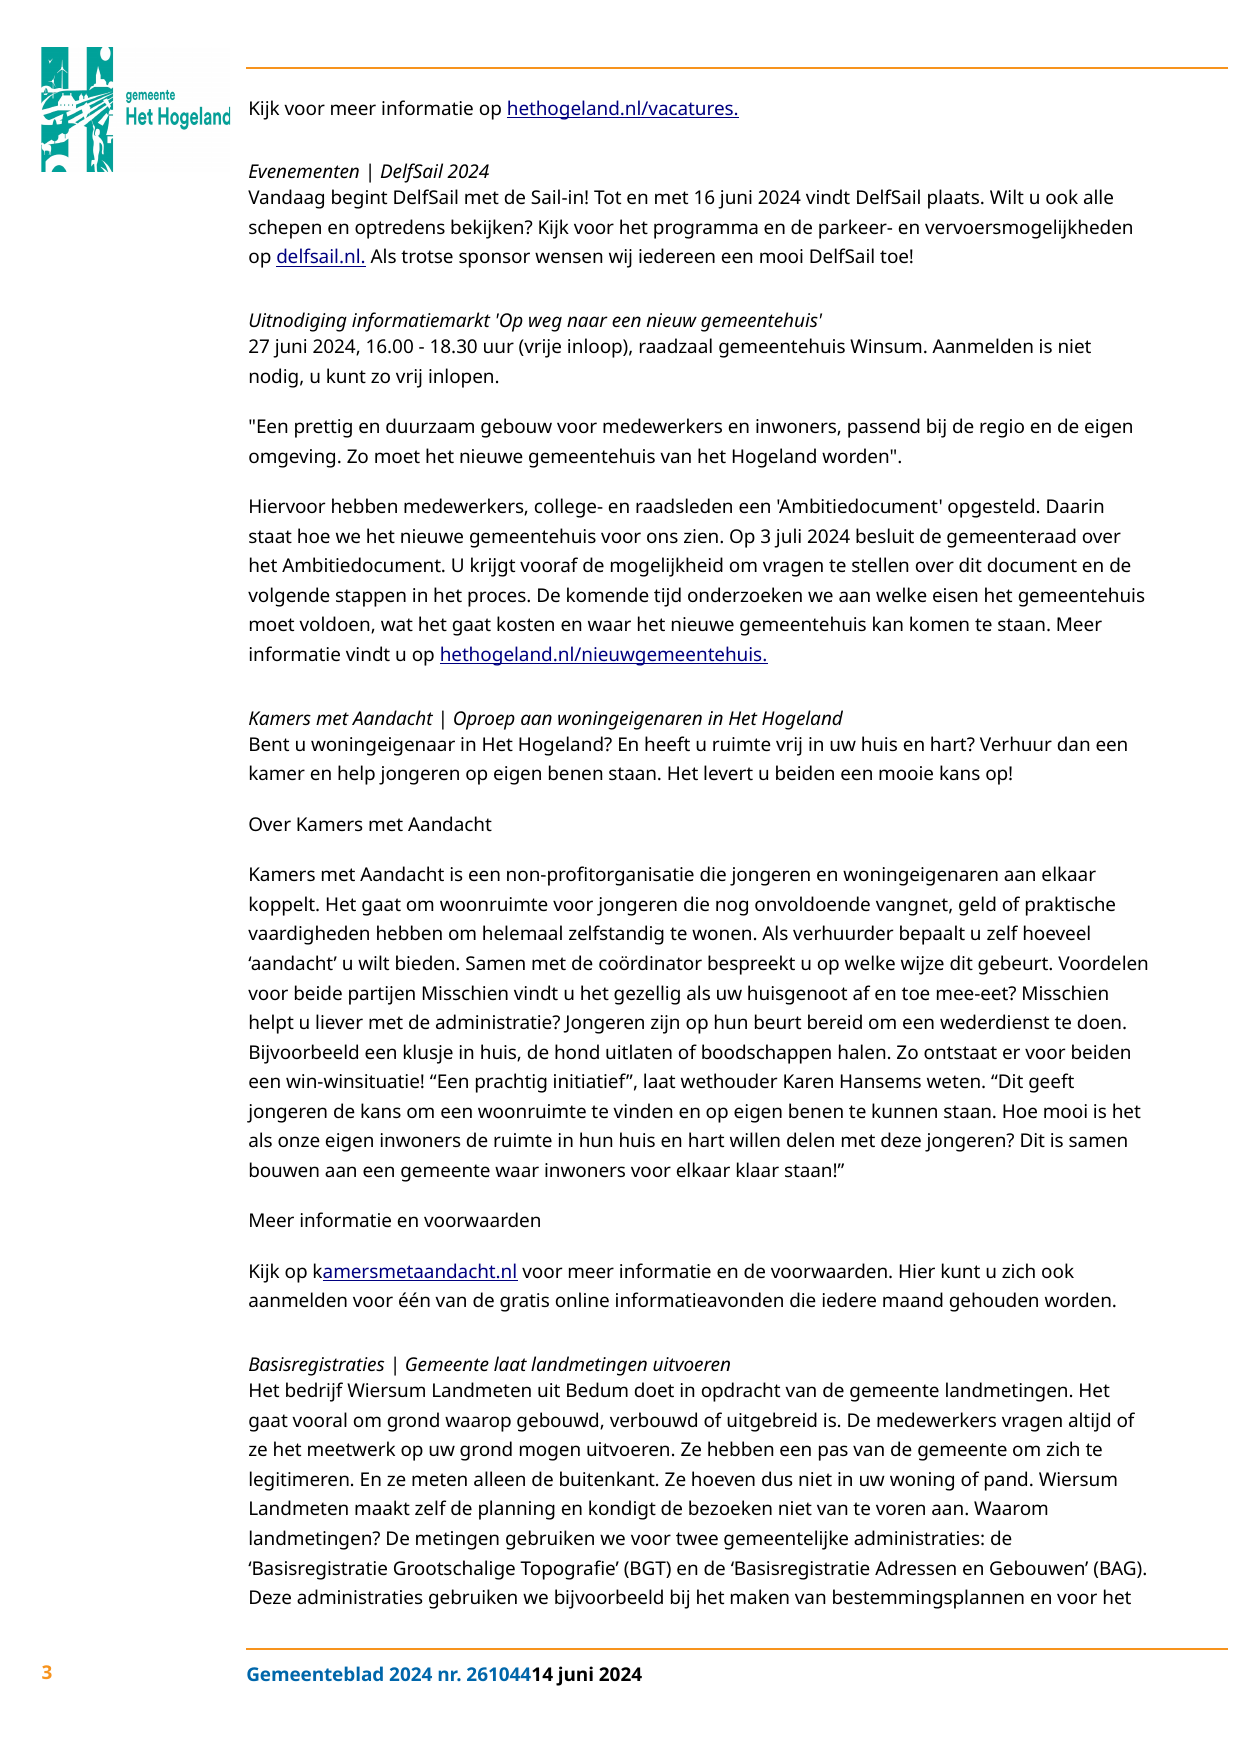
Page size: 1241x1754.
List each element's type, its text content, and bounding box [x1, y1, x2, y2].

picture [41, 47, 231, 172]
text Kijk voor meer informatie op hethogeland.nl/vacatures. [248, 95, 1152, 121]
text Het bedrijf Wiersum Landmeten uit Bedum doet in opdracht van de gemeente landmetingen. Het gaat vooral om grond waarop gebouwd, verbouwd of uitgebreid is. De medewerkers vragen altijd of ze het meetwerk op uw grond mogen uitvoeren. Ze hebben een pas van de gemeente om zich te legitimeren. En ze meten alleen de buitenkant. Ze hoeven dus niet in uw woning of pand. Wiersum Landmeten maakt zelf de planning en kondigt de bezoeken niet van te voren aan. Waarom landmetingen? De metingen gebruiken we voor twee gemeentelijke administraties: de ‘Basisregistratie Grootschalige Topografie’ (BGT) en de ‘Basisregistratie Adressen en Gebouwen’ (BAG). Deze administraties gebruiken we bijvoorbeeld bij het maken van bestemmingsplannen en voor het [248, 1377, 1152, 1610]
text Over Kamers met Aandacht [248, 811, 1152, 837]
text Uitnodiging informatiemarkt 'Op weg naar een nieuw gemeentehuis' [248, 308, 1152, 333]
text Kamers met Aandacht | Oproep aan woningeigenaren in Het Hogeland [248, 705, 1152, 731]
text "Een prettig en duurzaam gebouw voor medewerkers en inwoners, passend bij de regio en de eigen omgeving. Zo moet het nieuwe gemeentehuis van het Hogeland worden". [248, 413, 1152, 469]
text Hiervoor hebben medewerkers, college- en raadsleden een 'Ambitiedocument' opgesteld. Daarin staat hoe we het nieuwe gemeentehuis voor ons zien. Op 3 juli 2024 besluit de gemeenteraad over het Ambitiedocument. U krijgt vooraf de mogelijkheid om vragen te stellen over dit document en de volgende stappen in het proces. De komende tijd onderzoeken we aan welke eisen het gemeentehuis moet voldoen, wat het gaat kosten en waar het nieuwe gemeentehuis kan komen te staan. Meer informatie vindt u op hethogeland.nl/nieuwgemeentehuis. [248, 493, 1152, 667]
text Kijk op kamersmetaandacht.nl voor meer informatie en de voorwaarden. Hier kunt u zich ook aanmelden voor één van de gratis online informatieavonden die iedere maand gehouden worden. [248, 1258, 1152, 1313]
text Basisregistraties | Gemeente laat landmetingen uitvoeren [248, 1352, 1152, 1377]
text Meer informatie en voorwaarden [248, 1208, 1152, 1233]
text Bent u woningeigenaar in Het Hogeland? En heeft u ruimte vrij in uw huis en hart? Verhuur dan een kamer en help jongeren op eigen benen staan. Het levert u beiden een mooie kans op! [248, 731, 1152, 786]
text Vandaag begint DelfSail met de Sail-in! Tot en met 16 juni 2024 vindt DelfSail plaats. Wilt u ook alle schepen en optredens bekijken? Kijk voor het programma en de parkeer- en vervoersmogelijkheden op delfsail.nl. Als trotse sponsor wensen wij iedereen een mooi DelfSail toe! [248, 184, 1152, 269]
text Evenementen | DelfSail 2024 [248, 159, 1152, 184]
text 27 juni 2024, 16.00 - 18.30 uur (vrije inloop), raadzaal gemeentehuis Winsum. Aanmelden is niet nodig, u kunt zo vrij inlopen. [248, 333, 1152, 389]
text Kamers met Aandacht is een non-profitorganisatie die jongeren en woningeigenaren aan elkaar koppelt. Het gaat om woonruimte voor jongeren die nog onvoldoende vangnet, geld of praktische vaardigheden hebben om helemaal zelfstandig te wonen. Als verhuurder bepaalt u zelf hoeveel ‘aandacht’ u wilt bieden. Samen met de coördinator bespreekt u op welke wijze dit gebeurt. Voordelen voor beide partijen Misschien vindt u het gezellig als uw huisgenoot af en toe mee-eet? Misschien helpt u liever met de administratie? Jongeren zijn op hun beurt bereid om een wederdienst te doen. Bijvoorbeeld een klusje in huis, de hond uitlaten of boodschappen halen. Zo ontstaat er voor beiden een win-winsituatie! “Een prachtig initiatief”, laat wethouder Karen Hansems weten. “Dit geeft jongeren de kans om een woonruimte te vinden en op eigen benen te kunnen staan. Hoe mooi is het als onze eigen inwoners de ruimte in hun huis en hart willen delen met deze jongeren? Dit is samen bouwen aan een gemeente waar inwoners voor elkaar klaar staan!” [248, 861, 1152, 1183]
